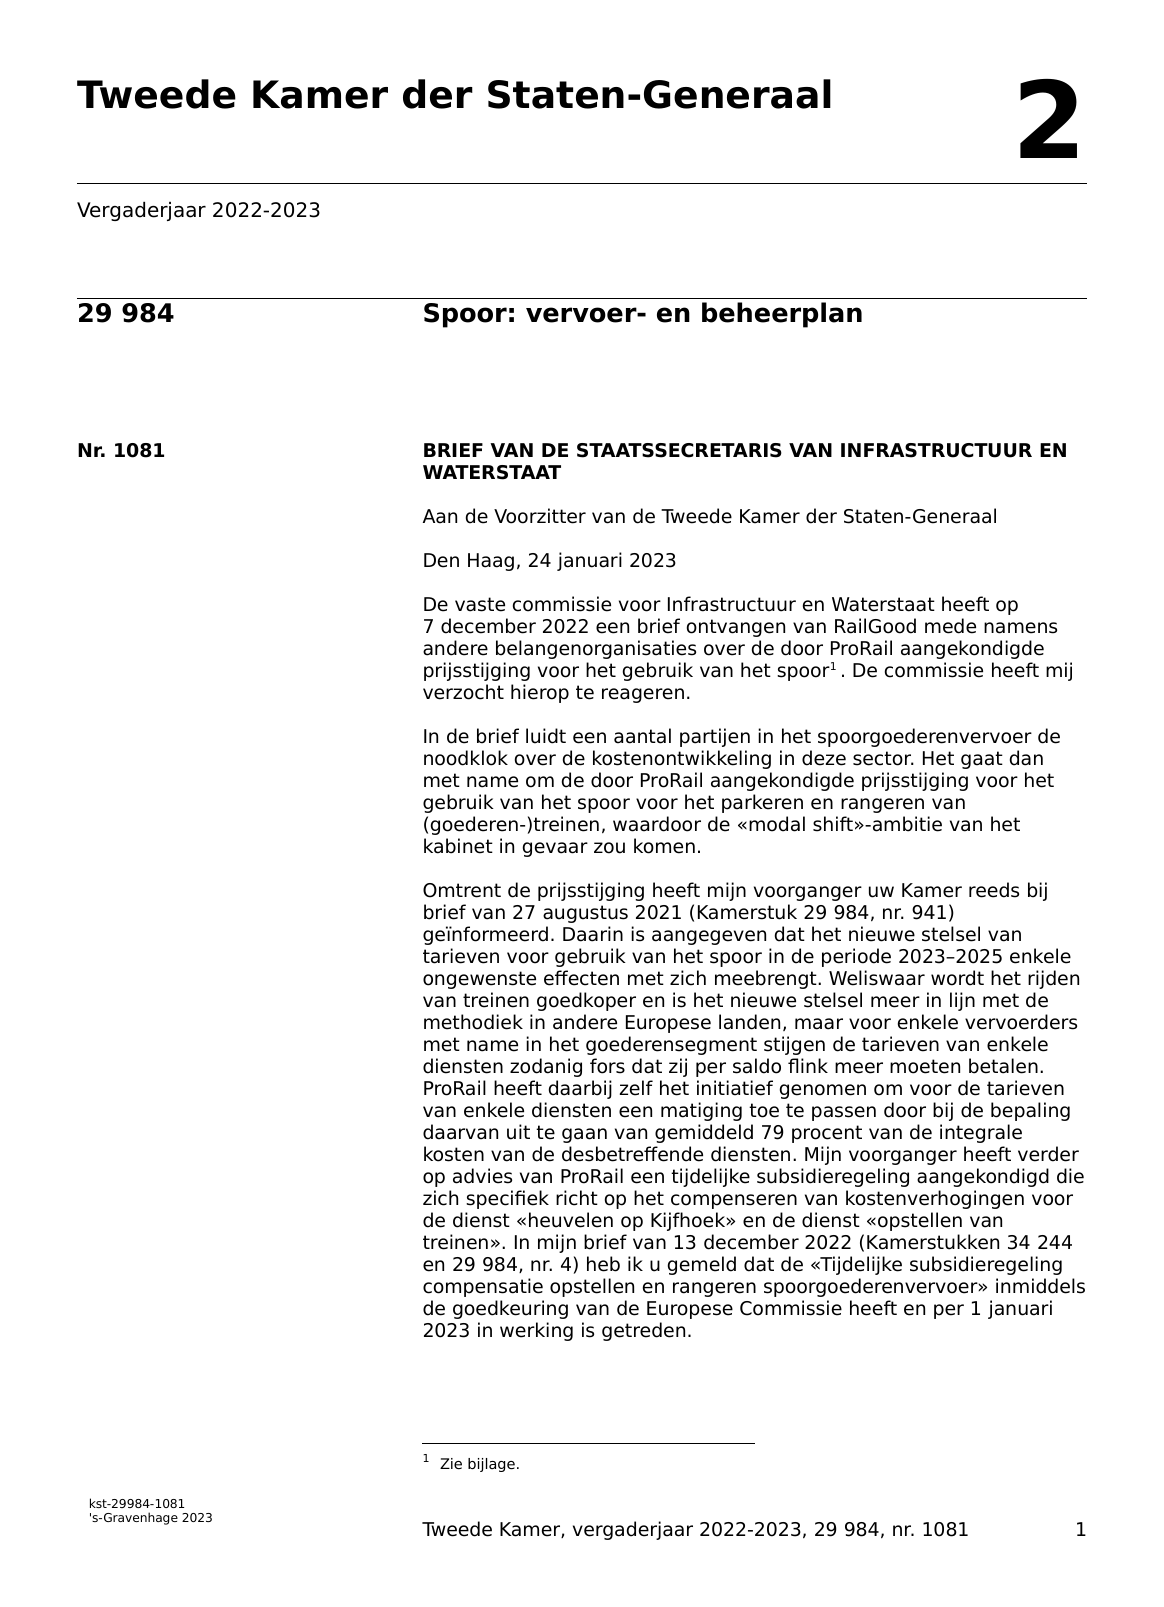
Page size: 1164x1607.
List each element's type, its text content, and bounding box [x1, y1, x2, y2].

subtitle 29 984 Spoor: vervoer- en beheerplan [77, 299, 1087, 329]
text In de brief luidt een aantal partijen in het spoorgoederenvervoer de noodklok over de kostenontwikkeling in deze sector. Het gaat dan met name om de door ProRail aangekondigde prijsstijging voor het gebruik van het spoor voor het parkeren en rangeren van (goederen-)treinen, waardoor de «modal shift»-ambitie van het kabinet in gevaar zou komen. [422, 726, 1087, 858]
text Den Haag, 24 januari 2023 [422, 550, 1087, 572]
text Omtrent de prijsstijging heeft mijn voorganger uw Kamer reeds bij brief van 27 augustus 2021 (Kamerstuk 29 984, nr. 941) geïnformeerd. Daarin is aangegeven dat het nieuwe stelsel van tarieven voor gebruik van het spoor in de periode 2023–2025 enkele ongewenste effecten met zich meebrengt. Weliswaar wordt het rijden van treinen goedkoper en is het nieuwe stelsel meer in lijn met de methodiek in andere Europese landen, maar voor enkele vervoerders met name in het goederensegment stijgen de tarieven van enkele diensten zodanig fors dat zij per saldo flink meer moeten betalen. ProRail heeft daarbij zelf het initiatief genomen om voor de tarieven van enkele diensten een matiging toe te passen door bij de bepaling daarvan uit te gaan van gemiddeld 79 procent van de integrale kosten van de desbetreffende diensten. Mijn voorganger heeft verder op advies van ProRail een tijdelijke subsidieregeling aangekondigd die zich specifiek richt op het compenseren van kostenverhogingen voor de dienst «heuvelen op Kijfhoek» en de dienst «opstellen van treinen». In mijn brief van 13 december 2022 (Kamerstukken 34 244 en 29 984, nr. 4) heb ik u gemeld dat de «Tijdelijke subsidieregeling compensatie opstellen en rangeren spoorgoederenvervoer» inmiddels de goedkeuring van de Europese Commissie heeft en per 1 januari 2023 in werking is getreden. [422, 880, 1087, 1342]
text De vaste commissie voor Infrastructuur en Waterstaat heeft op 7 december 2022 een brief ontvangen van RailGood mede namens andere belangenorganisaties over de door ProRail aangekondigde prijsstijging voor het gebruik van het spoor. De commissie heeft mij verzocht hierop te reageren. [422, 594, 1087, 704]
table_cell Vergaderjaar 2022-2023 [77, 184, 1087, 298]
table_header Tweede Kamer der Staten-Generaal [77, 59, 886, 183]
text kst-29984-1081 [88, 1497, 323, 1511]
subtitle Nr. 1081 BRIEF VAN DE STAATSSECRETARIS VAN INFRASTRUCTUUR EN WATERSTAAT [77, 440, 1087, 484]
text 's-Gravenhage 2023 [88, 1511, 323, 1525]
text Zie bijlage. [422, 1452, 1087, 1474]
table_header 2 [886, 59, 1087, 183]
text Aan de Voorzitter van de Tweede Kamer der Staten-Generaal [422, 506, 1087, 528]
